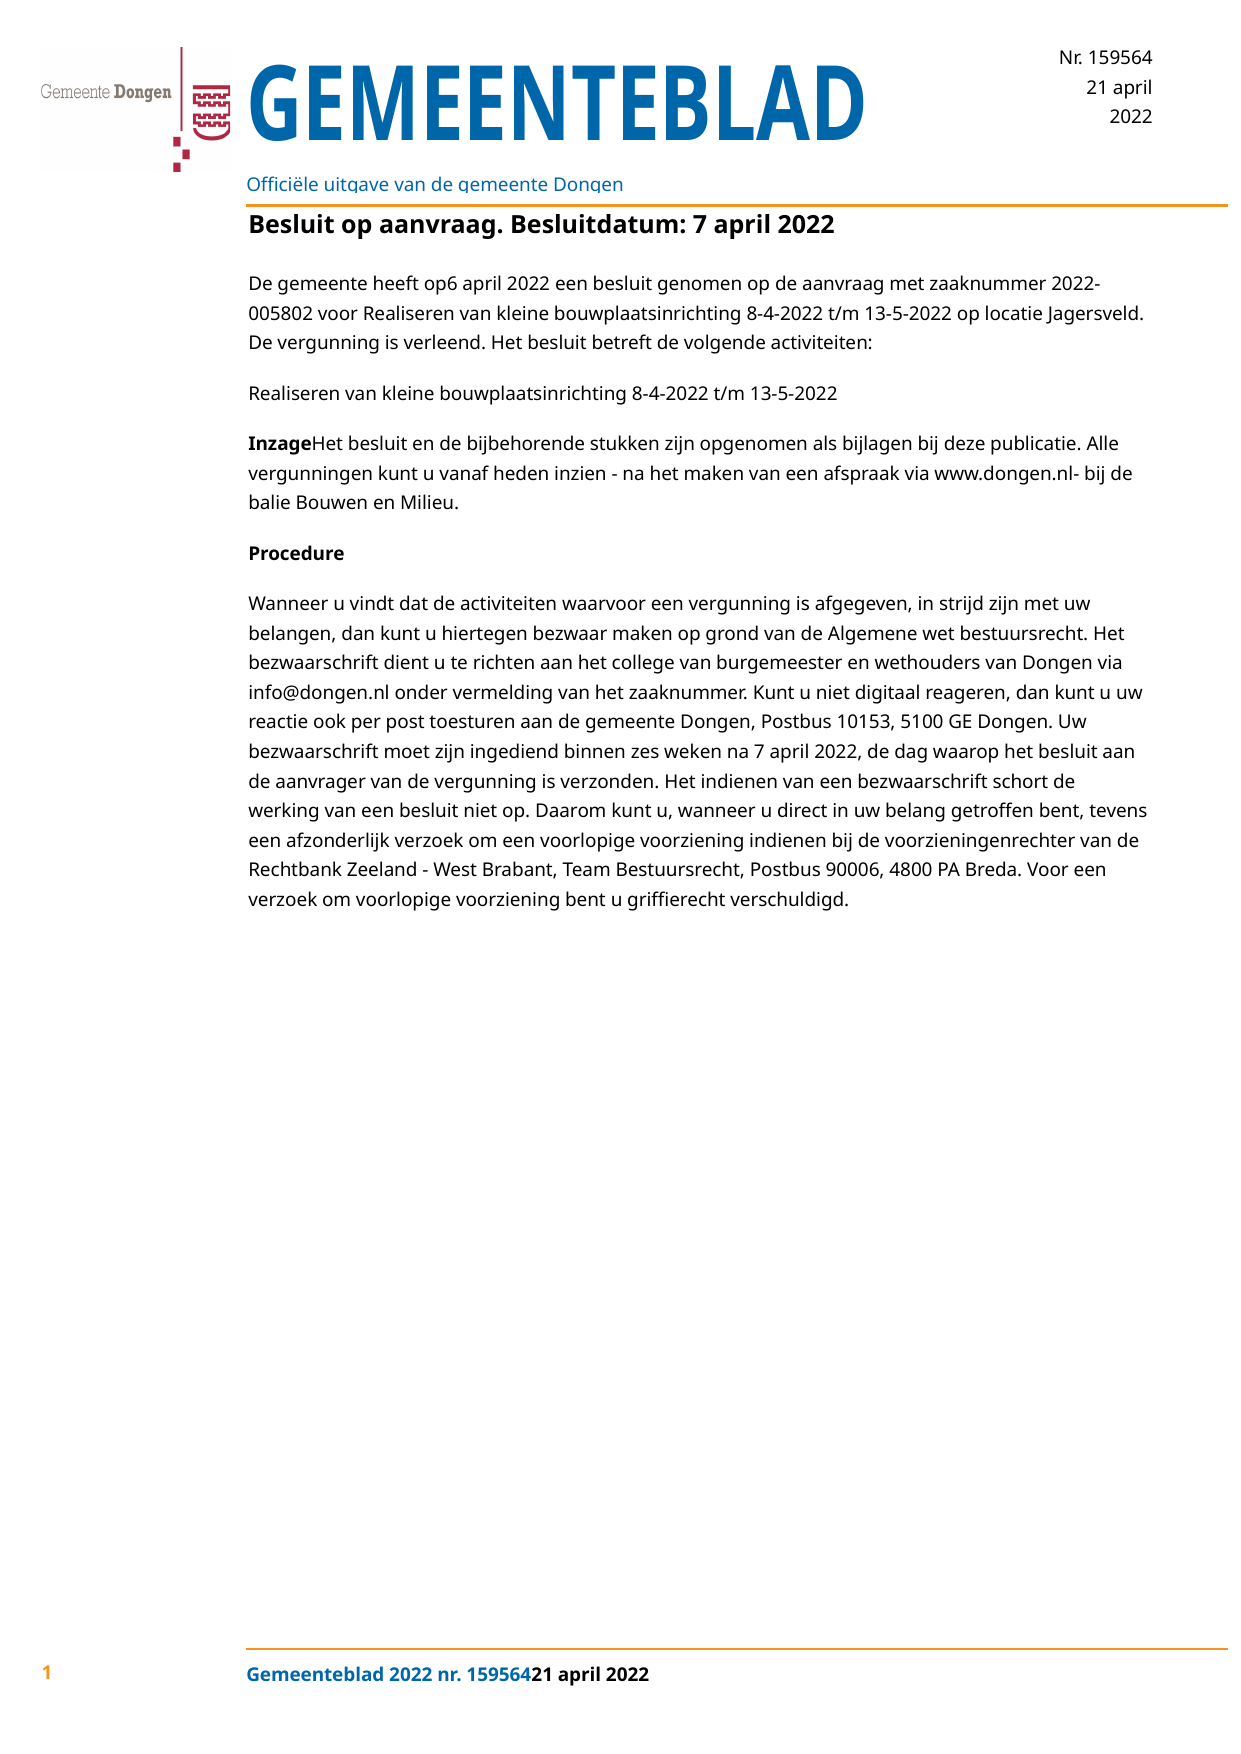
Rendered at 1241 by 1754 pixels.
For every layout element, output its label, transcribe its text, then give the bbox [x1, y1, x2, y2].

text InzageHet besluit en de bijbehorende stukken zijn opgenomen als bijlagen bij deze publicatie. Alle vergunningen kunt u vanaf heden inzien - na het maken van een afspraak via www.dongen.nl- bij de balie Bouwen en Milieu. [248, 430, 1152, 515]
text Besluit op aanvraag. Besluitdatum: 7 april 2022 [248, 207, 1152, 241]
text De gemeente heeft op6 april 2022 een besluit genomen op de aanvraag met zaaknummer 2022-005802 voor Realiseren van kleine bouwplaatsinrichting 8-4-2022 t/m 13-5-2022 op locatie Jagersveld. De vergunning is verleend. Het besluit betreft de volgende activiteiten: [248, 270, 1152, 355]
text Realiseren van kleine bouwplaatsinrichting 8-4-2022 t/m 13-5-2022 [248, 380, 1152, 406]
picture [41, 47, 231, 172]
text Wanneer u vindt dat de activiteiten waarvoor een vergunning is afgegeven, in strijd zijn met uw belangen, dan kunt u hiertegen bezwaar maken op grond van de Algemene wet bestuursrecht. Het bezwaarschrift dient u te richten aan het college van burgemeester en wethouders van Dongen via info@dongen.nl onder vermelding van het zaaknummer. Kunt u niet digitaal reageren, dan kunt u uw reactie ook per post toesturen aan de gemeente Dongen, Postbus 10153, 5100 GE Dongen. Uw bezwaarschrift moet zijn ingediend binnen zes weken na 7 april 2022, de dag waarop het besluit aan de aanvrager van de vergunning is verzonden. Het indienen van een bezwaarschrift schort de werking van een besluit niet op. Daarom kunt u, wanneer u direct in uw belang getroffen bent, tevens een afzonderlijk verzoek om een voorlopige voorziening indienen bij de voorzieningenrechter van de Rechtbank Zeeland - West Brabant, Team Bestuursrecht, Postbus 90006, 4800 PA Breda. Voor een verzoek om voorlopige voorziening bent u griffierecht verschuldigd. [248, 590, 1152, 912]
text Procedure [248, 540, 1152, 566]
